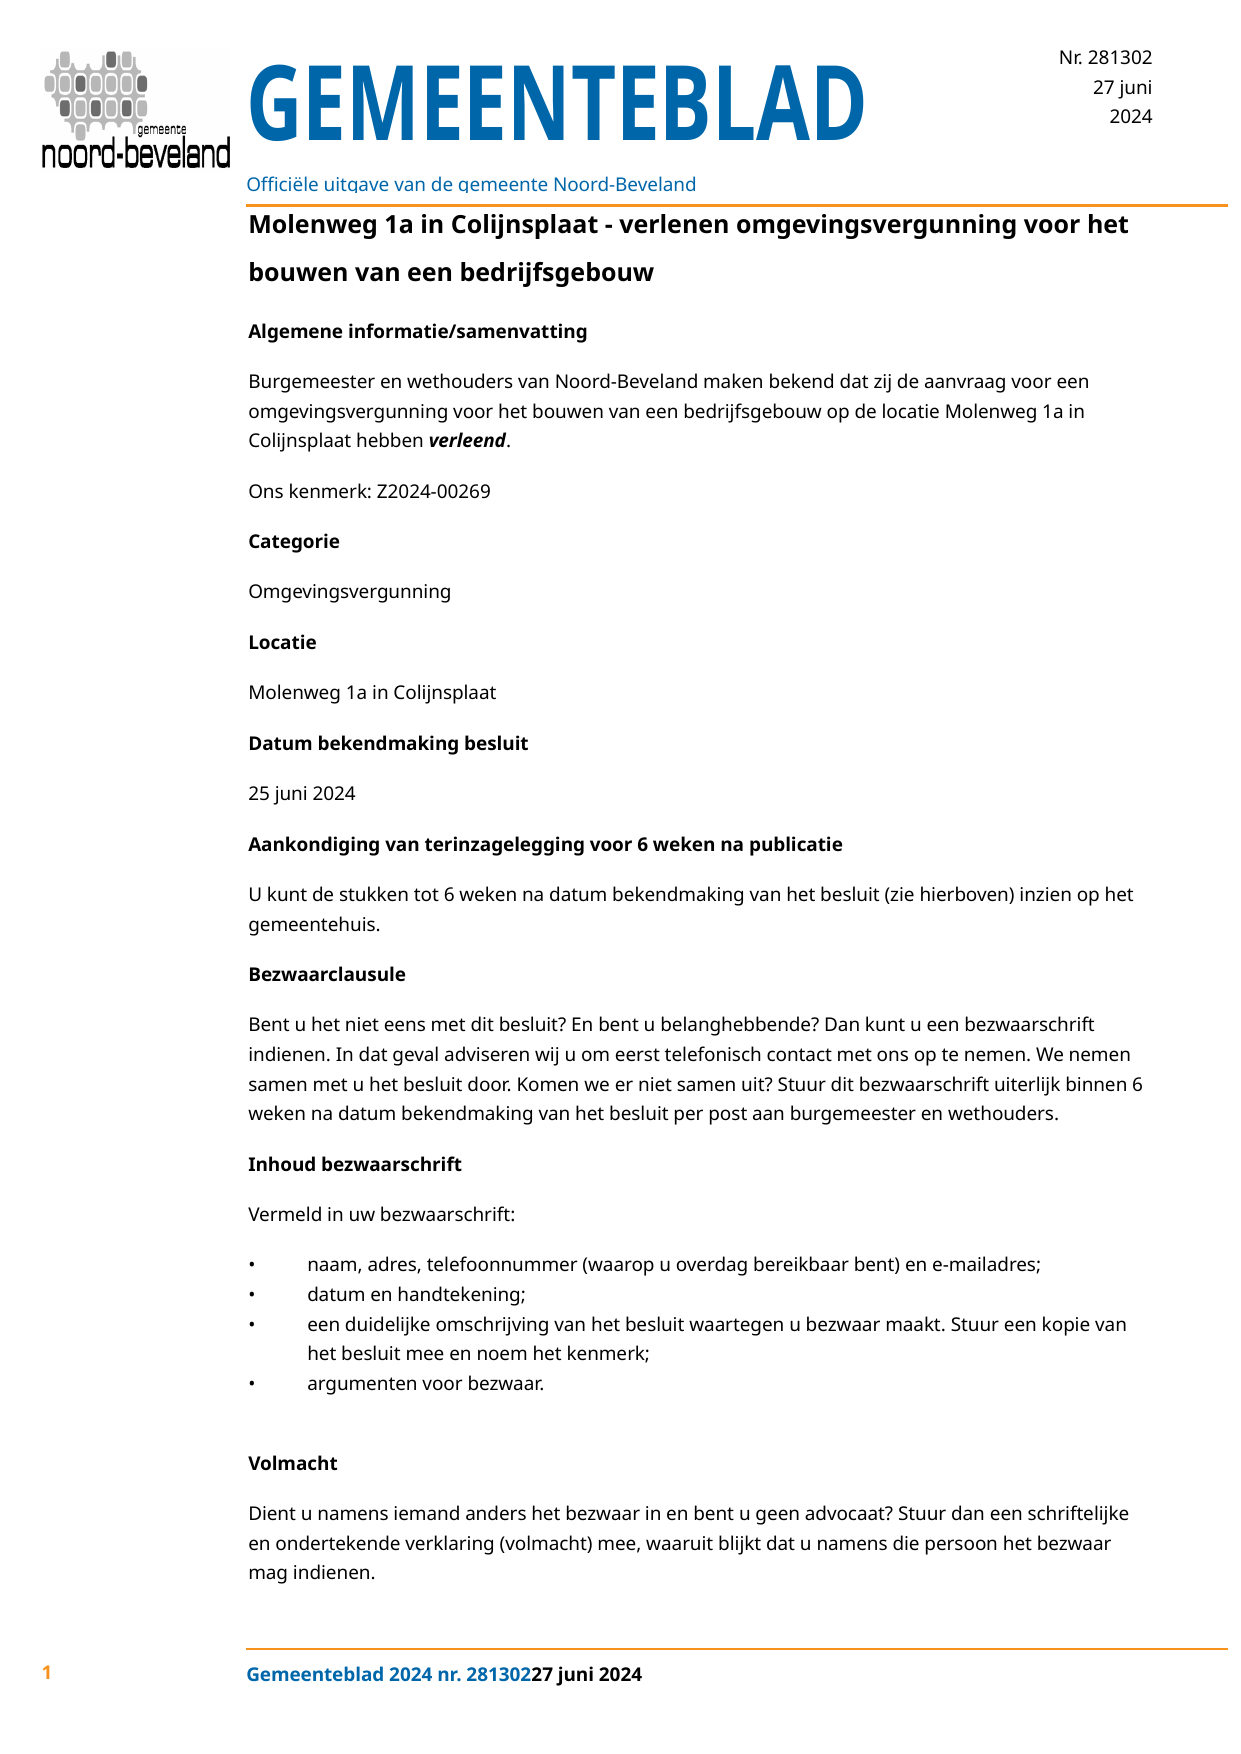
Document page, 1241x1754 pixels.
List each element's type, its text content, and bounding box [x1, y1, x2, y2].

text Datum bekendmaking besluit [248, 730, 1152, 756]
text U kunt de stukken tot 6 weken na datum bekendmaking van het besluit (zie hierboven) inzien op het gemeentehuis. [248, 881, 1152, 937]
text Ons kenmerk: Z2024-00269 [248, 478, 1152, 504]
picture [41, 47, 231, 172]
text Categorie [248, 528, 1152, 554]
text Bent u het niet eens met dit besluit? En bent u belanghebbende? Dan kunt u een bezwaarschrift indienen. In dat geval adviseren wij u om eerst telefonisch contact met ons op te nemen. We nemen samen met u het besluit door. Komen we er niet samen uit? Stuur dit bezwaarschrift uiterlijk binnen 6 weken na datum bekendmaking van het besluit per post aan burgemeester en wethouders. [248, 1012, 1152, 1126]
list naam, adres, telefoonnummer (waarop u overdag bereikbaar bent) en e-mailadres; [248, 1252, 1152, 1277]
list een duidelijke omschrijving van het besluit waartegen u bezwaar maakt. Stuur een kopie van het besluit mee en noem het kenmerk; [248, 1311, 1152, 1366]
text Burgemeester en wethouders van Noord-Beveland maken bekend dat zij de aanvraag voor een omgevingsvergunning voor het bouwen van een bedrijfsgebouw op de locatie Molenweg 1a in Colijnsplaat hebben verleend. [248, 368, 1152, 453]
text Inhoud bezwaarschrift [248, 1151, 1152, 1177]
text Molenweg 1a in Colijnsplaat [248, 679, 1152, 705]
text Locatie [248, 629, 1152, 655]
text Algemene informatie/samenvatting [248, 318, 1152, 344]
list datum en handtekening; [248, 1281, 1152, 1307]
text Volmacht [248, 1450, 1152, 1476]
list argumenten voor bezwaar. [248, 1370, 1152, 1396]
text 25 juni 2024 [248, 780, 1152, 806]
text Bezwaarclausule [248, 961, 1152, 987]
text Omgevingsvergunning [248, 579, 1152, 604]
text Vermeld in uw bezwaarschrift: [248, 1201, 1152, 1227]
text Aankondiging van terinzagelegging voor 6 weken na publicatie [248, 831, 1152, 857]
text Molenweg 1a in Colijnsplaat - verlenen omgevingsvergunning voor het bouwen van een bedrijfsgebouw [248, 207, 1152, 288]
text Dient u namens iemand anders het bezwaar in en bent u geen advocaat? Stuur dan een schriftelijke en ondertekende verklaring (volmacht) mee, waaruit blijkt dat u namens die persoon het bezwaar mag indienen. [248, 1500, 1152, 1585]
